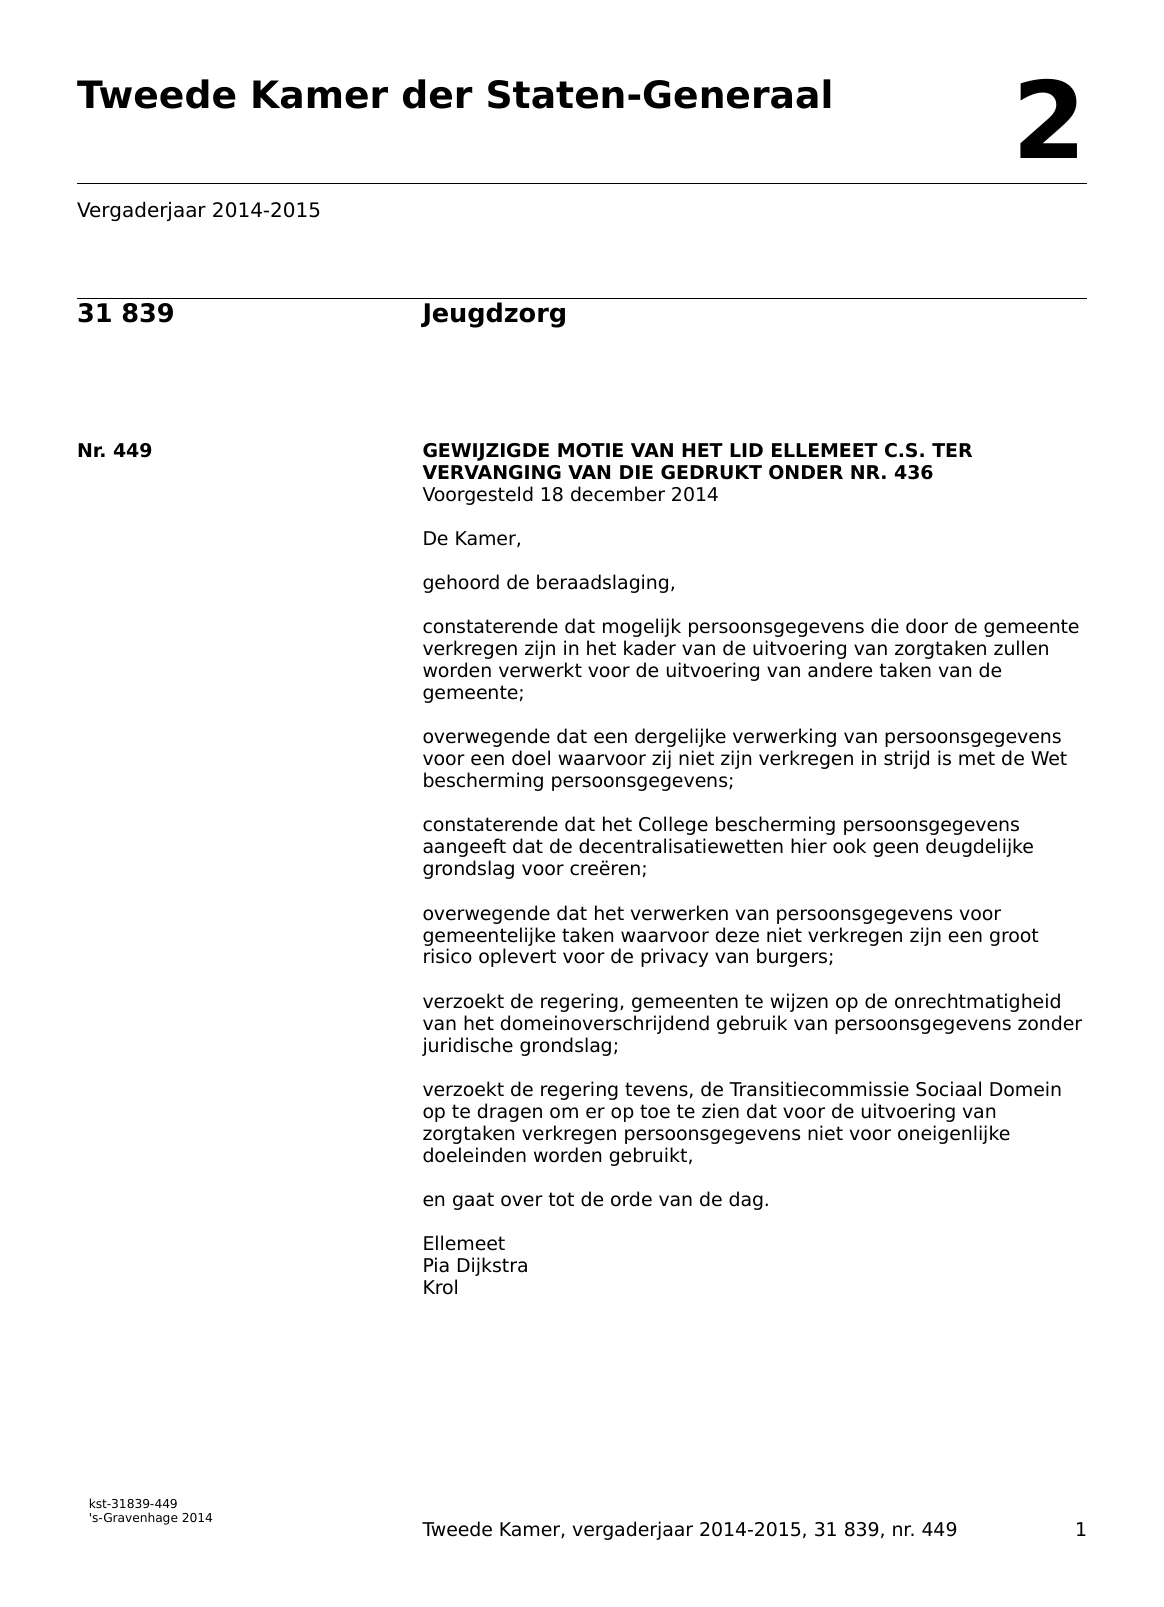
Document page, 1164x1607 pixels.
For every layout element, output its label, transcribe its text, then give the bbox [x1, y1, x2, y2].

subtitle 31 839 Jeugdzorg [77, 299, 1087, 329]
subtitle Nr. 449 GEWIJZIGDE MOTIE VAN HET LID ELLEMEET C.S. TER VERVANGING VAN DIE GEDRUKT ONDER NR. 436 [77, 440, 1087, 484]
table_header 2 [886, 59, 1087, 183]
text overwegende dat een dergelijke verwerking van persoonsgegevens voor een doel waarvoor zij niet zijn verkregen in strijd is met de Wet bescherming persoonsgegevens; [422, 726, 1087, 792]
table_cell Vergaderjaar 2014-2015 [77, 184, 1087, 298]
text Voorgesteld 18 december 2014 [422, 484, 1087, 506]
text overwegende dat het verwerken van persoonsgegevens voor gemeentelijke taken waarvoor deze niet verkregen zijn een groot risico oplevert voor de privacy van burgers; [422, 902, 1087, 968]
text verzoekt de regering, gemeenten te wijzen op de onrechtmatigheid van het domeinoverschrijdend gebruik van persoonsgegevens zonder juridische grondslag; [422, 991, 1087, 1057]
text 's-Gravenhage 2014 [88, 1511, 323, 1525]
text Pia Dijkstra [422, 1255, 1087, 1277]
table_header Tweede Kamer der Staten-Generaal [77, 59, 886, 183]
text gehoord de beraadslaging, [422, 572, 1087, 594]
text Krol [422, 1277, 1087, 1299]
text verzoekt de regering tevens, de Transitiecommissie Sociaal Domein op te dragen om er op toe te zien dat voor de uitvoering van zorgtaken verkregen persoonsgegevens niet voor oneigenlijke doeleinden worden gebruikt, [422, 1079, 1087, 1167]
text De Kamer, [422, 528, 1087, 550]
text en gaat over tot de orde van de dag. [422, 1189, 1087, 1211]
text constaterende dat het College bescherming persoonsgegevens aangeeft dat de decentralisatiewetten hier ook geen deugdelijke grondslag voor creëren; [422, 814, 1087, 880]
text Ellemeet [422, 1233, 1087, 1255]
text constaterende dat mogelijk persoonsgegevens die door de gemeente verkregen zijn in het kader van de uitvoering van zorgtaken zullen worden verwerkt voor de uitvoering van andere taken van de gemeente; [422, 616, 1087, 704]
text kst-31839-449 [88, 1497, 323, 1511]
